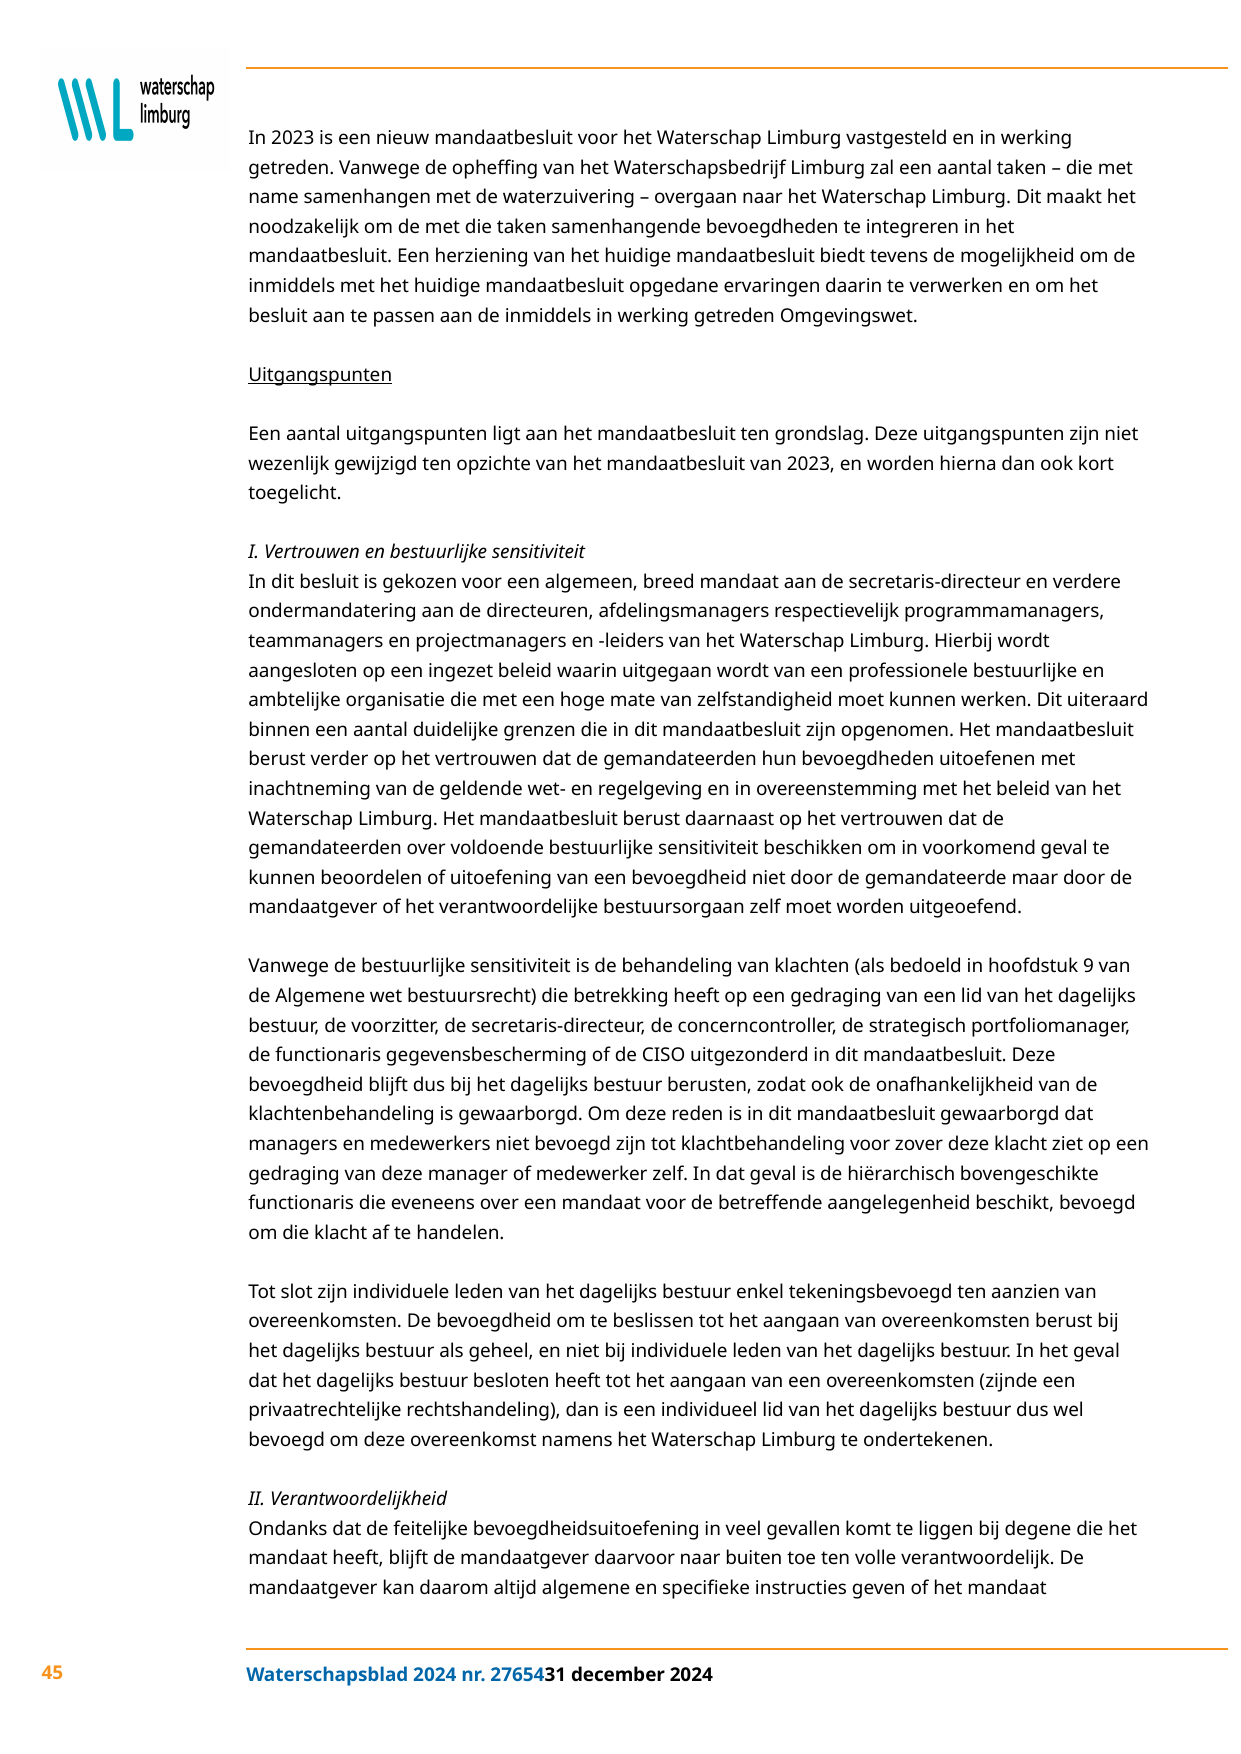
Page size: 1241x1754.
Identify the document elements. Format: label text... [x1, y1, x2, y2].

text II. Verantwoordelijkheid [248, 1485, 1152, 1511]
text Tot slot zijn individuele leden van het dagelijks bestuur enkel tekeningsbevoegd ten aanzien van overeenkomsten. De bevoegdheid om te beslissen tot het aangaan van overeenkomsten berust bij het dagelijks bestuur als geheel, en niet bij individuele leden van het dagelijks bestuur. In het geval dat het dagelijks bestuur besloten heeft tot het aangaan van een overeenkomsten (zijnde een privaatrechtelijke rechtshandeling), dan is een individueel lid van het dagelijks bestuur dus wel bevoegd om deze overeenkomst namens het Waterschap Limburg te ondertekenen. [248, 1278, 1152, 1452]
text Een aantal uitgangspunten ligt aan het mandaatbesluit ten grondslag. Deze uitgangspunten zijn niet wezenlijk gewijzigd ten opzichte van het mandaatbesluit van 2023, en worden hierna dan ook kort toegelicht. [248, 420, 1152, 505]
text In dit besluit is gekozen voor een algemeen, breed mandaat aan de secretaris-directeur en verdere ondermandatering aan de directeuren, afdelingsmanagers respectievelijk programmamanagers, teammanagers en projectmanagers en -leiders van het Waterschap Limburg. Hierbij wordt aangesloten op een ingezet beleid waarin uitgegaan wordt van een professionele bestuurlijke en ambtelijke organisatie die met een hoge mate van zelfstandigheid moet kunnen werken. Dit uiteraard binnen een aantal duidelijke grenzen die in dit mandaatbesluit zijn opgenomen. Het mandaatbesluit berust verder op het vertrouwen dat de gemandateerden hun bevoegdheden uitoefenen met inachtneming van de geldende wet- en regelgeving en in overeenstemming met het beleid van het Waterschap Limburg. Het mandaatbesluit berust daarnaast op het vertrouwen dat de gemandateerden over voldoende bestuurlijke sensitiviteit beschikken om in voorkomend geval te kunnen beoordelen of uitoefening van een bevoegdheid niet door de gemandateerde maar door de mandaatgever of het verantwoordelijke bestuursorgaan zelf moet worden uitgeoefend. [248, 568, 1152, 919]
text In 2023 is een nieuw mandaatbesluit voor het Waterschap Limburg vastgesteld en in werking getreden. Vanwege de opheffing van het Waterschapsbedrijf Limburg zal een aantal taken – die met name samenhangen met de waterzuivering – overgaan naar het Waterschap Limburg. Dit maakt het noodzakelijk om de met die taken samenhangende bevoegdheden te integreren in het mandaatbesluit. Een herziening van het huidige mandaatbesluit biedt tevens de mogelijkheid om de inmiddels met het huidige mandaatbesluit opgedane ervaringen daarin te verwerken en om het besluit aan te passen aan de inmiddels in werking getreden Omgevingswet. [248, 124, 1152, 328]
text Ondanks dat de feitelijke bevoegdheidsuitoefening in veel gevallen komt te liggen bij degene die het mandaat heeft, blijft de mandaatgever daarvoor naar buiten toe ten volle verantwoordelijk. De mandaatgever kan daarom altijd algemene en specifieke instructies geven of het mandaat [248, 1515, 1152, 1600]
text Vanwege de bestuurlijke sensitiviteit is de behandeling van klachten (als bedoeld in hoofdstuk 9 van de Algemene wet bestuursrecht) die betrekking heeft op een gedraging van een lid van het dagelijks bestuur, de voorzitter, de secretaris-directeur, de concerncontroller, de strategisch portfoliomanager, de functionaris gegevensbescherming of de CISO uitgezonderd in dit mandaatbesluit. Deze bevoegdheid blijft dus bij het dagelijks bestuur berusten, zodat ook de onafhankelijkheid van de klachtenbehandeling is gewaarborgd. Om deze reden is in dit mandaatbesluit gewaarborgd dat managers en medewerkers niet bevoegd zijn tot klachtbehandeling voor zover deze klacht ziet op een gedraging van deze manager of medewerker zelf. In dat geval is de hiërarchisch bovengeschikte functionaris die eveneens over een mandaat voor de betreffende aangelegenheid beschikt, bevoegd om die klacht af te handelen. [248, 953, 1152, 1245]
text Uitgangspunten [248, 361, 1152, 387]
picture [41, 47, 231, 172]
text I. Vertrouwen en bestuurlijke sensitiviteit [248, 538, 1152, 564]
